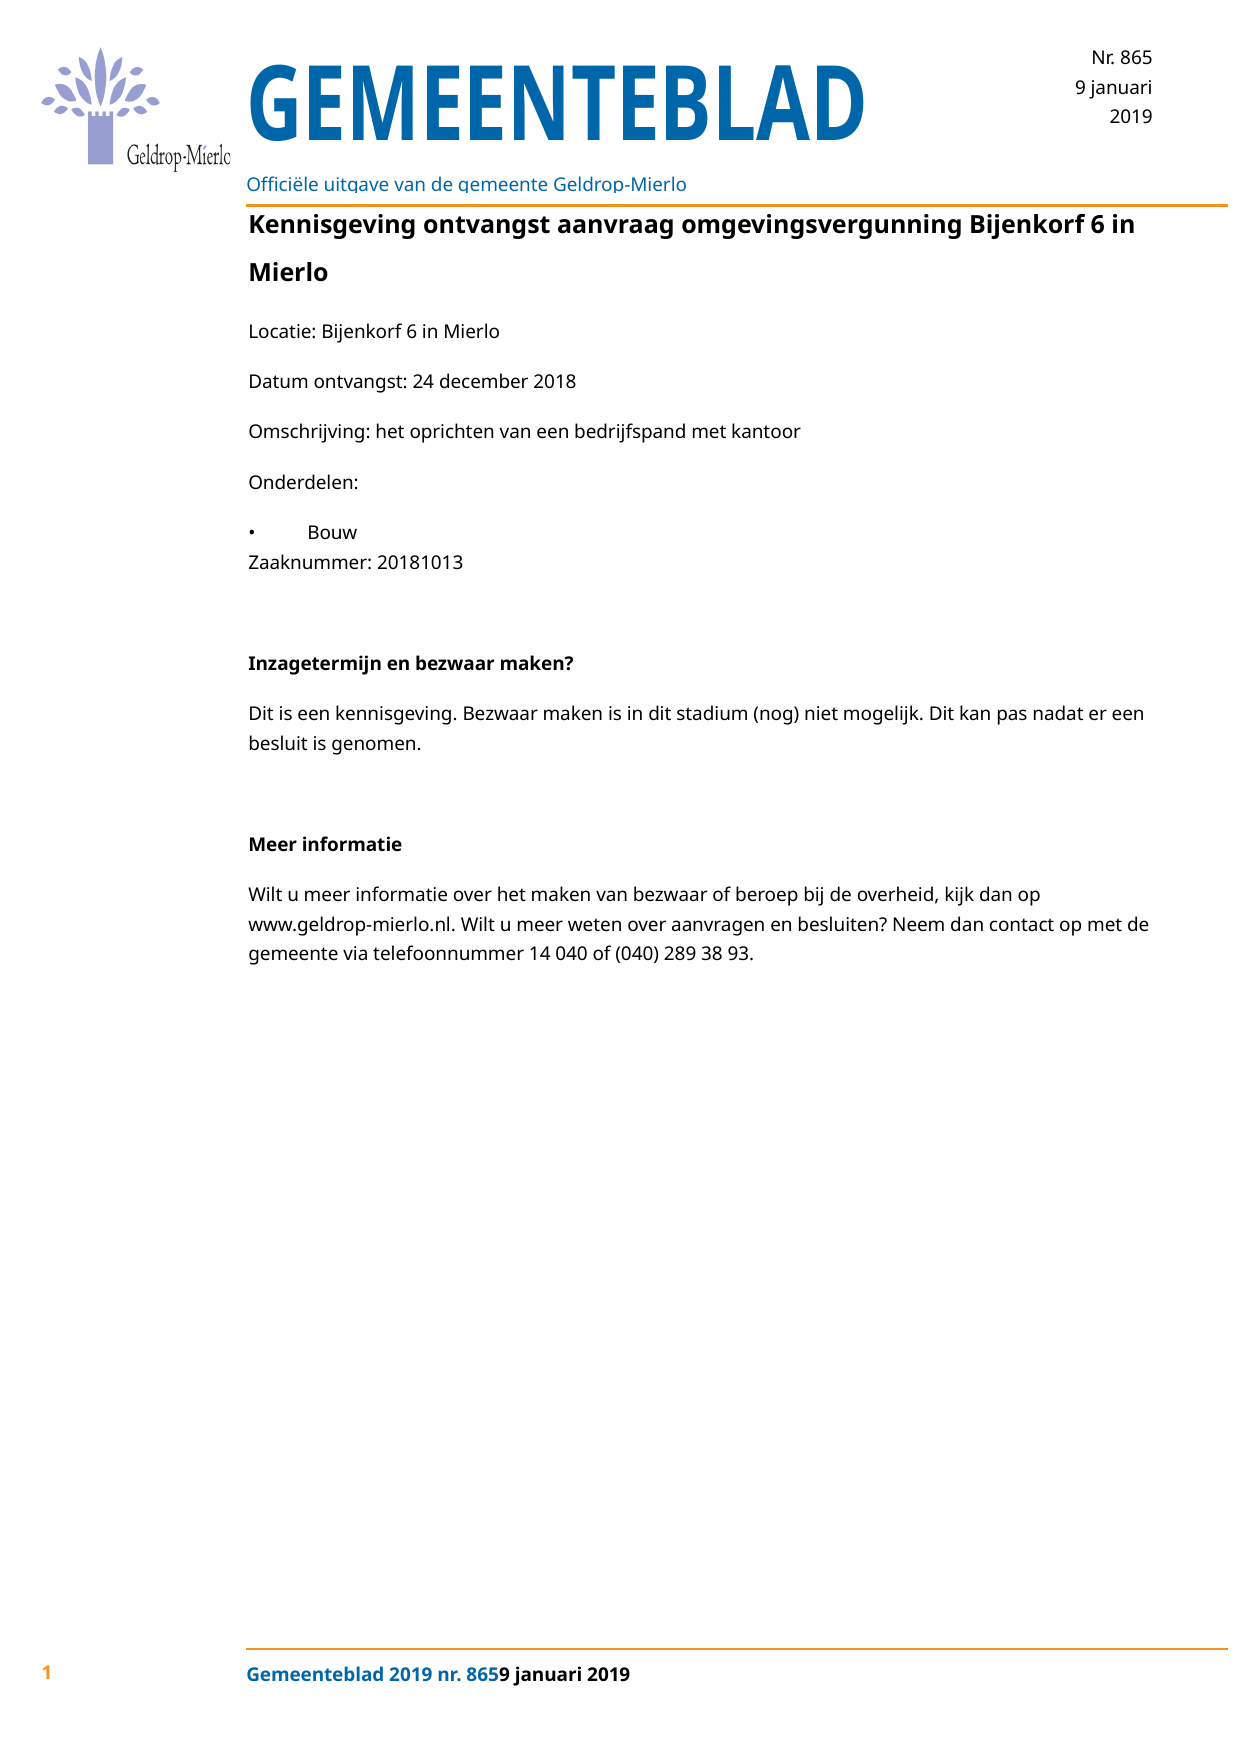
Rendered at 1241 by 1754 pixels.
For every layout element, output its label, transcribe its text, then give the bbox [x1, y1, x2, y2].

text Inzagetermijn en bezwaar maken? [248, 650, 1152, 676]
text Meer informatie [248, 831, 1152, 857]
list Bouw [248, 519, 1152, 545]
text Locatie: Bijenkorf 6 in Mierlo [248, 318, 1152, 344]
text Dit is een kennisgeving. Bezwaar maken is in dit stadium (nog) niet mogelijk. Dit kan pas nadat er een besluit is genomen. [248, 700, 1152, 756]
text Wilt u meer informatie over het maken van bezwaar of beroep bij de overheid, kijk dan op www.geldrop-mierlo.nl. Wilt u meer weten over aanvragen en besluiten? Neem dan contact op met de gemeente via telefoonnummer 14 040 of (040) 289 38 93. [248, 881, 1152, 966]
text Omschrijving: het oprichten van een bedrijfspand met kantoor [248, 419, 1152, 444]
text Kennisgeving ontvangst aanvraag omgevingsvergunning Bijenkorf 6 in Mierlo [248, 207, 1152, 288]
text Zaaknummer: 20181013 [248, 549, 1152, 575]
text Onderdelen: [248, 469, 1152, 495]
picture [41, 47, 231, 172]
text Datum ontvangst: 24 december 2018 [248, 368, 1152, 394]
